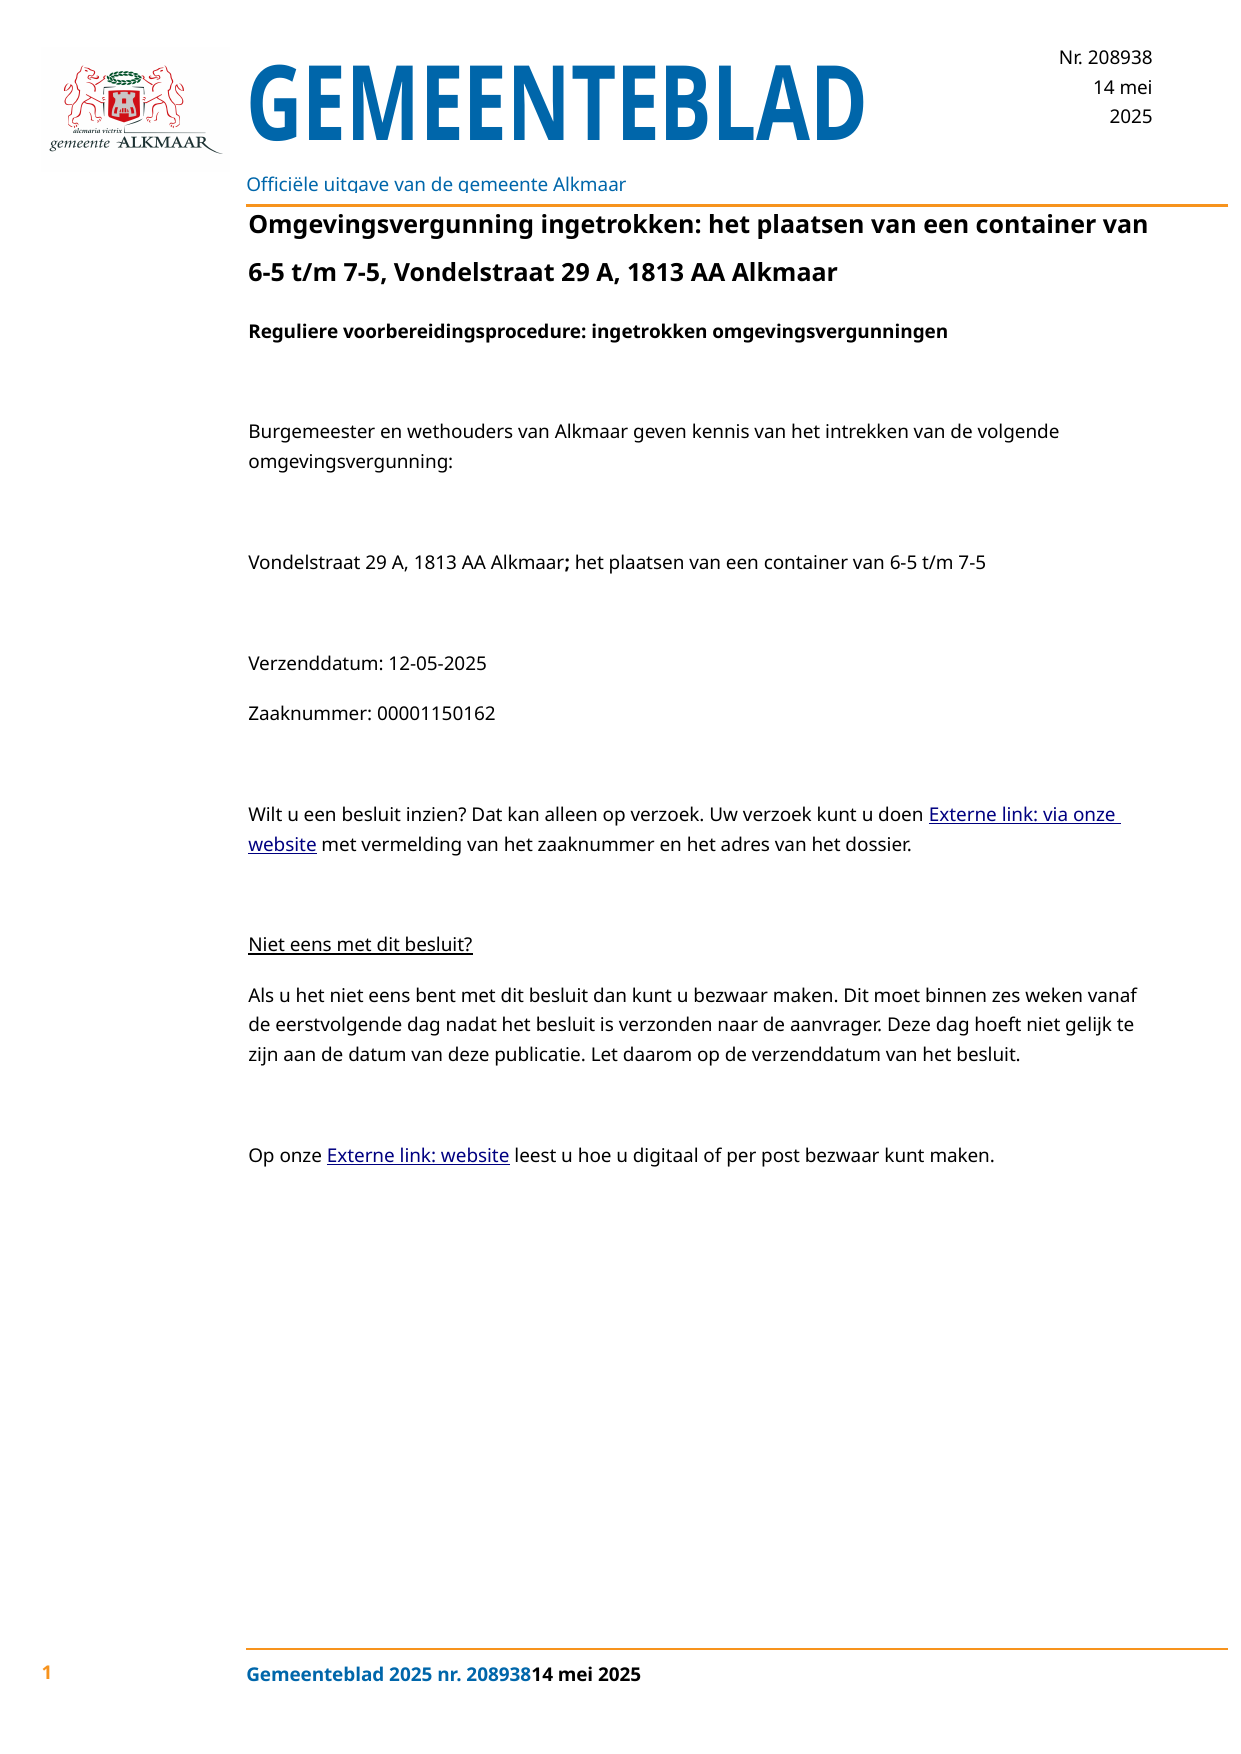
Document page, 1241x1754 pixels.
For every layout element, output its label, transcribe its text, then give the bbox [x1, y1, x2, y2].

text Niet eens met dit besluit? [248, 932, 1152, 957]
text Vondelstraat 29 A, 1813 AA Alkmaar; het plaatsen van een container van 6-5 t/m 7-5 [248, 549, 1152, 575]
text Verzenddatum: 12-05-2025 [248, 650, 1152, 676]
text Omgevingsvergunning ingetrokken: het plaatsen van een container van 6-5 t/m 7-5, Vondelstraat 29 A, 1813 AA Alkmaar [248, 207, 1152, 288]
text Als u het niet eens bent met dit besluit dan kunt u bezwaar maken. Dit moet binnen zes weken vanaf de eerstvolgende dag nadat het besluit is verzonden naar de aanvrager. Deze dag hoeft niet gelijk te zijn aan de datum van deze publicatie. Let daarom op de verzenddatum van het besluit. [248, 982, 1152, 1067]
text Burgemeester en wethouders van Alkmaar geven kennis van het intrekken van de volgende omgevingsvergunning: [248, 419, 1152, 474]
text Reguliere voorbereidingsprocedure: ingetrokken omgevingsvergunningen [248, 318, 1152, 344]
text Op onze Externe link: website leest u hoe u digitaal of per post bezwaar kunt maken. [248, 1142, 1152, 1168]
text Wilt u een besluit inzien? Dat kan alleen op verzoek. Uw verzoek kunt u doen Externe link: via onze website met vermelding van het zaaknummer en het adres van het dossier. [248, 801, 1152, 857]
text Zaaknummer: 00001150162 [248, 700, 1152, 726]
picture [41, 47, 231, 172]
